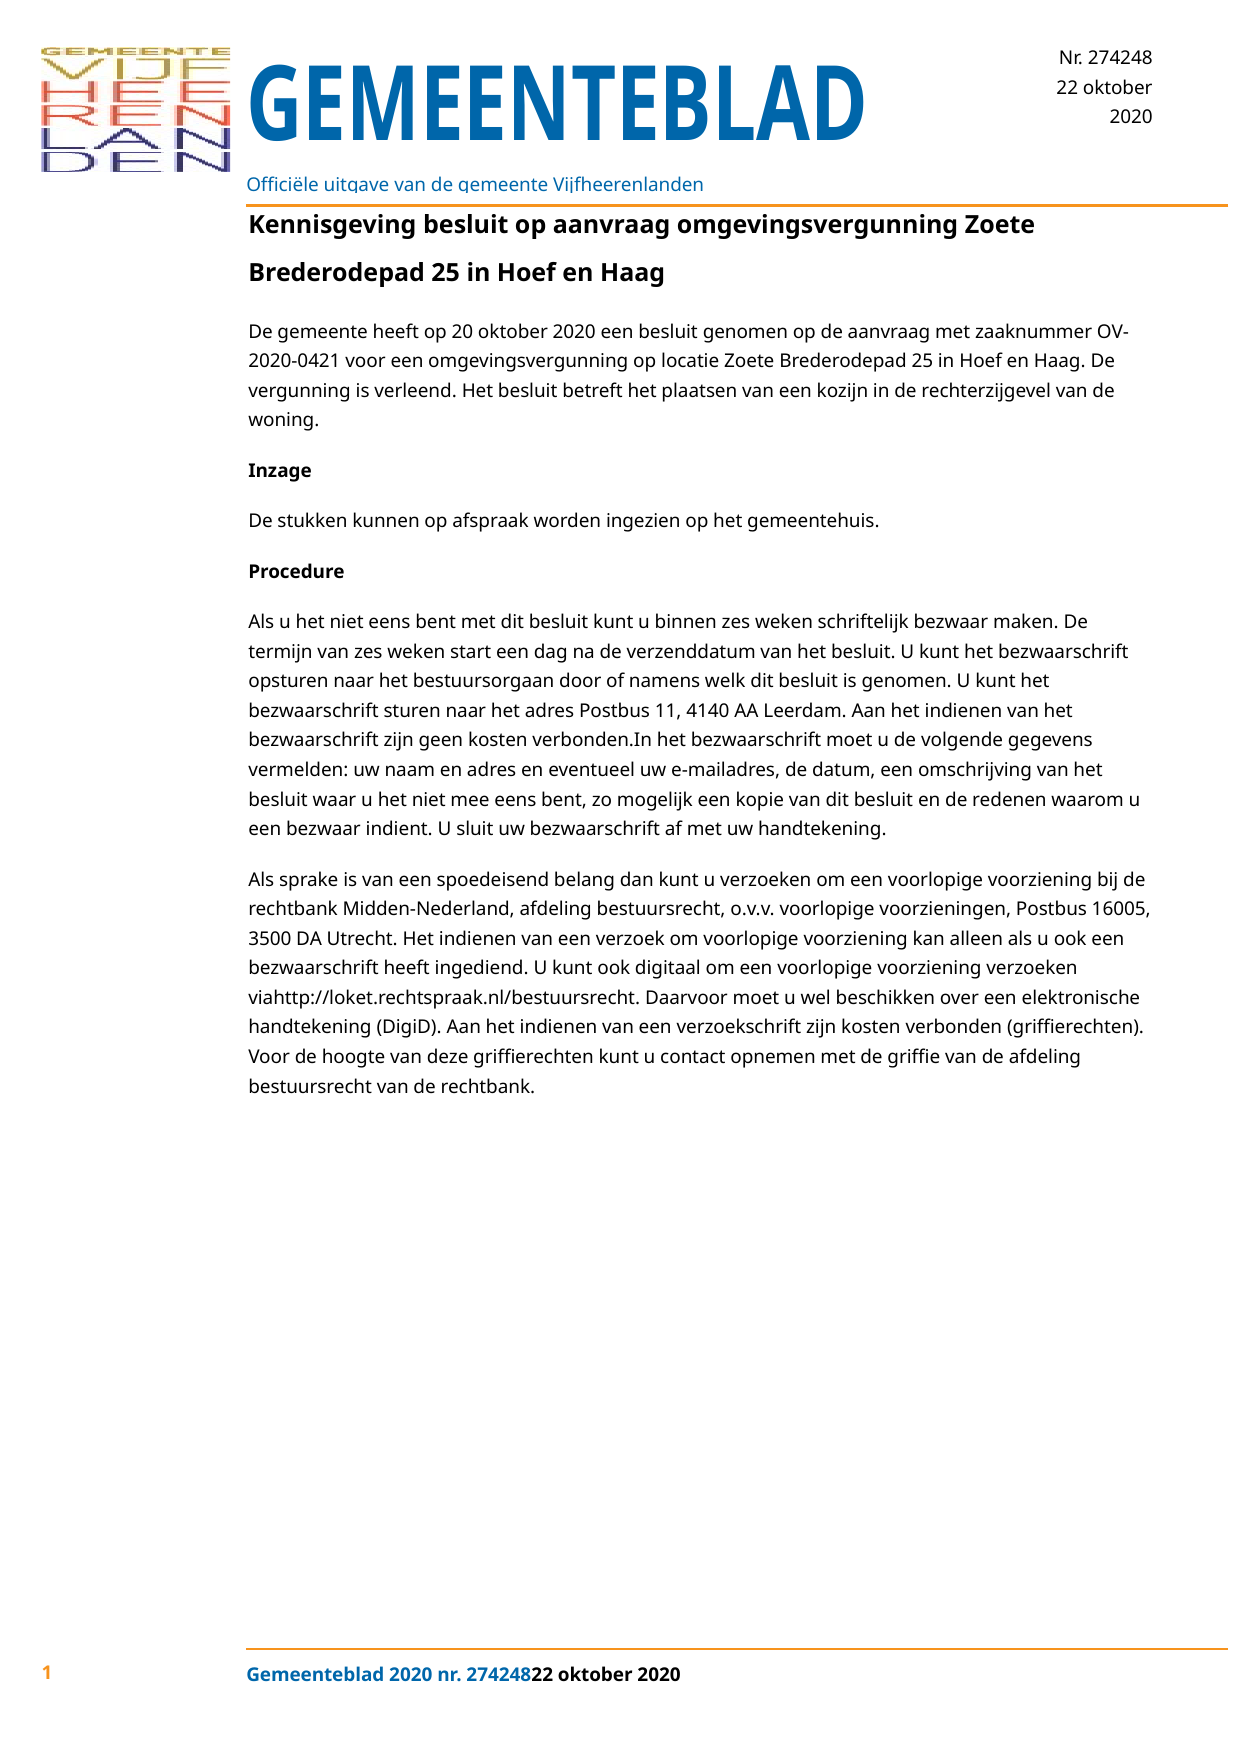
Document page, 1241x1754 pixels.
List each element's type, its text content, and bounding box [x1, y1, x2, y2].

text Procedure [248, 558, 1152, 584]
text Kennisgeving besluit op aanvraag omgevingsvergunning Zoete Brederodepad 25 in Hoef en Haag [248, 207, 1152, 288]
text De stukken kunnen op afspraak worden ingezien op het gemeentehuis. [248, 507, 1152, 533]
picture [41, 47, 231, 172]
text Inzage [248, 457, 1152, 483]
text Als u het niet eens bent met dit besluit kunt u binnen zes weken schriftelijk bezwaar maken. De termijn van zes weken start een dag na de verzenddatum van het besluit. U kunt het bezwaarschrift opsturen naar het bestuursorgaan door of namens welk dit besluit is genomen. U kunt het bezwaarschrift sturen naar het adres Postbus 11, 4140 AA Leerdam. Aan het indienen van het bezwaarschrift zijn geen kosten verbonden.In het bezwaarschrift moet u de volgende gegevens vermelden: uw naam en adres en eventueel uw e-mailadres, de datum, een omschrijving van het besluit waar u het niet mee eens bent, zo mogelijk een kopie van dit besluit en de redenen waarom u een bezwaar indient. U sluit uw bezwaarschrift af met uw handtekening. [248, 608, 1152, 841]
text Als sprake is van een spoedeisend belang dan kunt u verzoeken om een voorlopige voorziening bij de rechtbank Midden-Nederland, afdeling bestuursrecht, o.v.v. voorlopige voorzieningen, Postbus 16005, 3500 DA Utrecht. Het indienen van een verzoek om voorlopige voorziening kan alleen als u ook een bezwaarschrift heeft ingediend. U kunt ook digitaal om een voorlopige voorziening verzoeken viahttp://loket.rechtspraak.nl/bestuursrecht. Daarvoor moet u wel beschikken over een elektronische handtekening (DigiD). Aan het indienen van een verzoekschrift zijn kosten verbonden (griffierechten). Voor de hoogte van deze griffierechten kunt u contact opnemen met de griffie van de afdeling bestuursrecht van de rechtbank. [248, 866, 1152, 1099]
text De gemeente heeft op 20 oktober 2020 een besluit genomen op de aanvraag met zaaknummer OV-2020-0421 voor een omgevingsvergunning op locatie Zoete Brederodepad 25 in Hoef en Haag. De vergunning is verleend. Het besluit betreft het plaatsen van een kozijn in de rechterzijgevel van de woning. [248, 318, 1152, 432]
